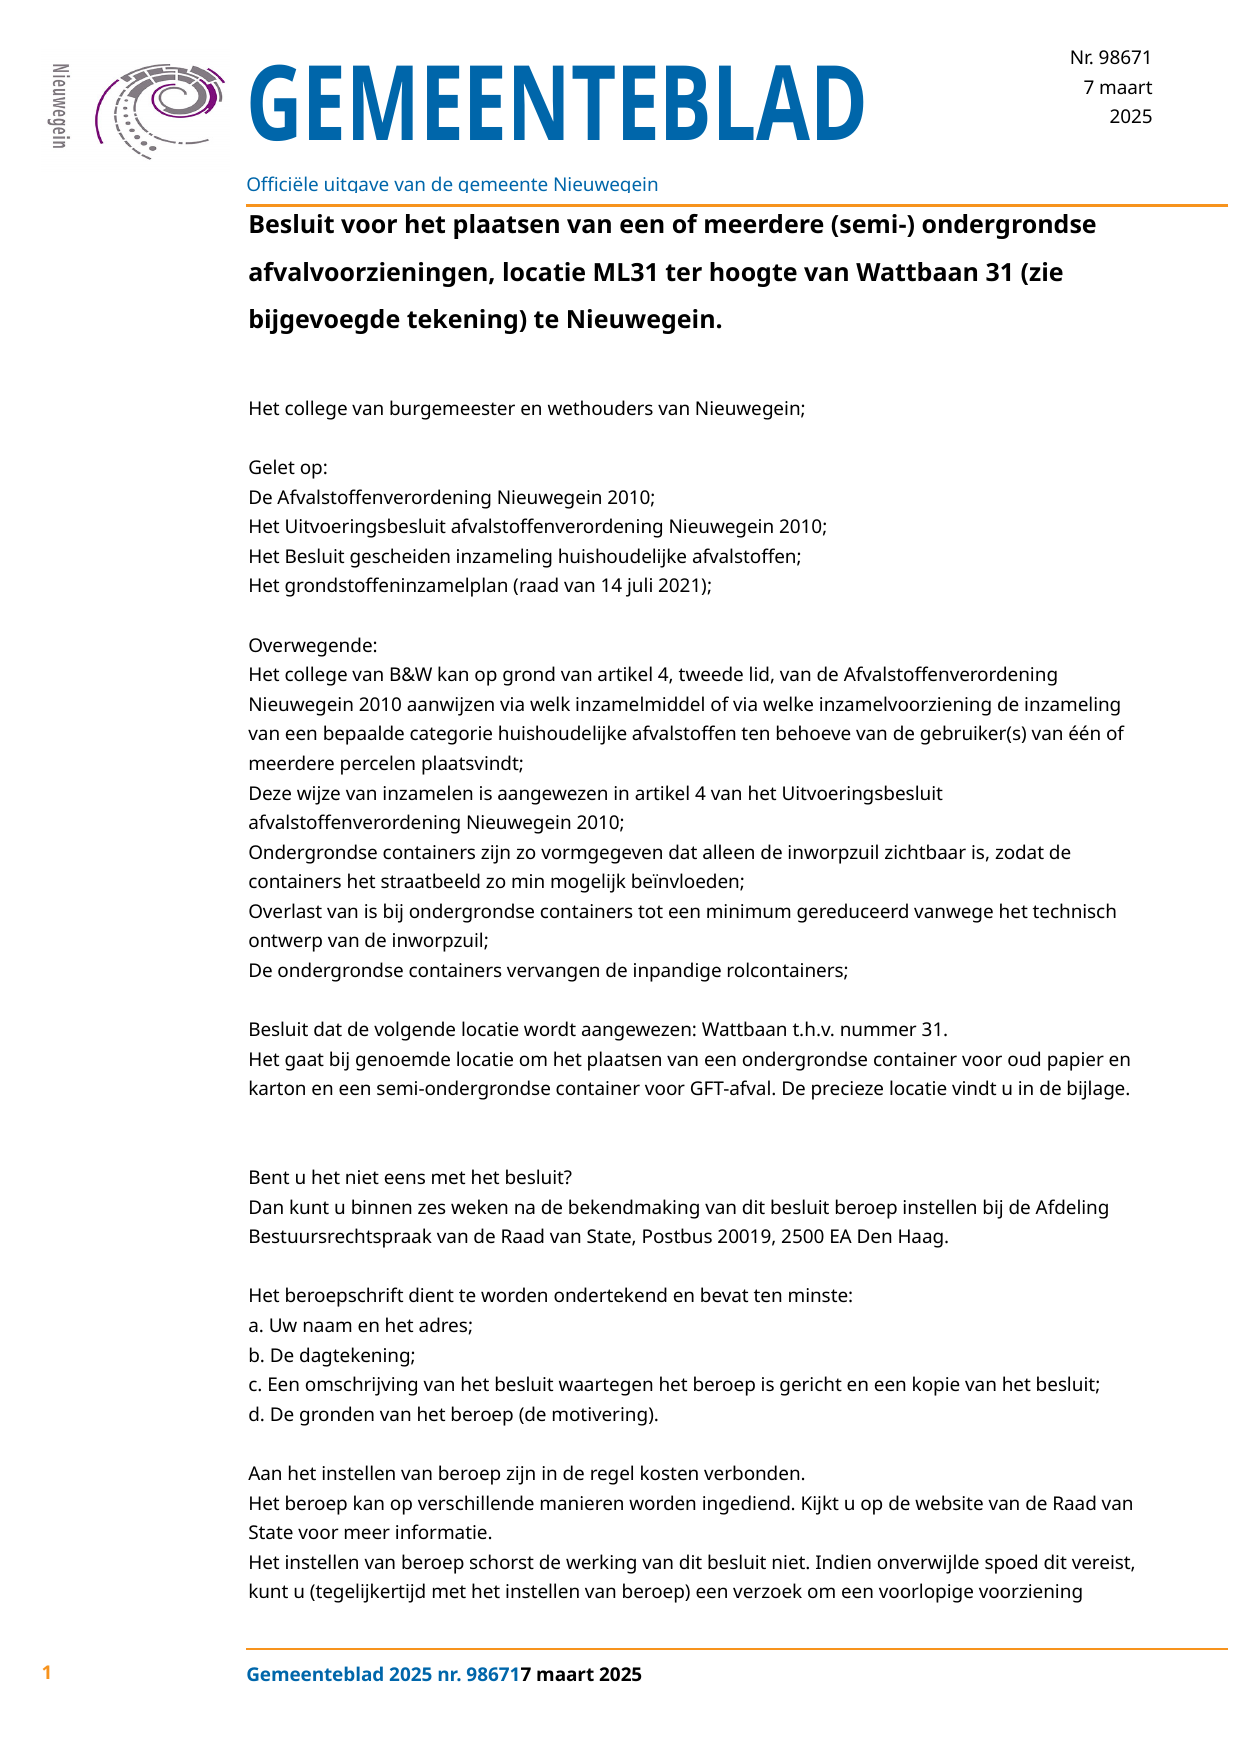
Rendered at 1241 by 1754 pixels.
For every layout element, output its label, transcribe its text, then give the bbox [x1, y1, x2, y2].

text Het college van B&W kan op grond van artikel 4, tweede lid, van de Afvalstoffenverordening Nieuwegein 2010 aanwijzen via welk inzamelmiddel of via welke inzamelvoorziening de inzameling van een bepaalde categorie huishoudelijke afvalstoffen ten behoeve van de gebruiker(s) van één of meerdere percelen plaatsvindt; [248, 661, 1152, 776]
picture [41, 47, 231, 172]
text d. De gronden van het beroep (de motivering). [248, 1401, 1152, 1427]
text Het Uitvoeringsbesluit afvalstoffenverordening Nieuwegein 2010; [248, 513, 1152, 539]
text Het college van burgemeester en wethouders van Nieuwegein; [248, 395, 1152, 421]
text Ondergrondse containers zijn zo vormgegeven dat alleen de inworpzuil zichtbaar is, zodat de containers het straatbeeld zo min mogelijk beïnvloeden; [248, 839, 1152, 894]
text Deze wijze van inzamelen is aangewezen in artikel 4 van het Uitvoeringsbesluit afvalstoffenverordening Nieuwegein 2010; [248, 780, 1152, 835]
text Overlast van is bij ondergrondse containers tot een minimum gereduceerd vanwege het technisch ontwerp van de inworpzuil; [248, 898, 1152, 953]
text Het Besluit gescheiden inzameling huishoudelijke afvalstoffen; [248, 543, 1152, 569]
text Dan kunt u binnen zes weken na de bekendmaking van dit besluit beroep instellen bij de Afdeling Bestuursrechtspraak van de Raad van State, Postbus 20019, 2500 EA Den Haag. [248, 1194, 1152, 1249]
text Het beroepschrift dient te worden ondertekend en bevat ten minste: [248, 1283, 1152, 1308]
text Besluit dat de volgende locatie wordt aangewezen: Wattbaan t.h.v. nummer 31. [248, 1016, 1152, 1042]
text De ondergrondse containers vervangen de inpandige rolcontainers; [248, 957, 1152, 983]
text a. Uw naam en het adres; [248, 1312, 1152, 1338]
text Bent u het niet eens met het besluit? [248, 1164, 1152, 1190]
text Het beroep kan op verschillende manieren worden ingediend. Kijkt u op de website van de Raad van State voor meer informatie. [248, 1490, 1152, 1545]
text Het instellen van beroep schorst de werking van dit besluit niet. Indien onverwijlde spoed dit vereist, kunt u (tegelijkertijd met het instellen van beroep) een verzoek om een voorlopige voorziening [248, 1549, 1152, 1604]
text Aan het instellen van beroep zijn in de regel kosten verbonden. [248, 1460, 1152, 1486]
text b. De dagtekening; [248, 1342, 1152, 1367]
text Het grondstoffeninzamelplan (raad van 14 juli 2021); [248, 573, 1152, 598]
text Gelet op: [248, 454, 1152, 480]
text De Afvalstoffenverordening Nieuwegein 2010; [248, 484, 1152, 509]
text c. Een omschrijving van het besluit waartegen het beroep is gericht en een kopie van het besluit; [248, 1371, 1152, 1397]
text Besluit voor het plaatsen van een of meerdere (semi-) ondergrondse afvalvoorzieningen, locatie ML31 ter hoogte van Wattbaan 31 (zie bijgevoegde tekening) te Nieuwegein. [248, 207, 1152, 336]
text Overwegende: [248, 632, 1152, 657]
text Het gaat bij genoemde locatie om het plaatsen van een ondergrondse container voor oud papier en karton en een semi-ondergrondse container voor GFT-afval. De precieze locatie vindt u in de bijlage. [248, 1046, 1152, 1101]
